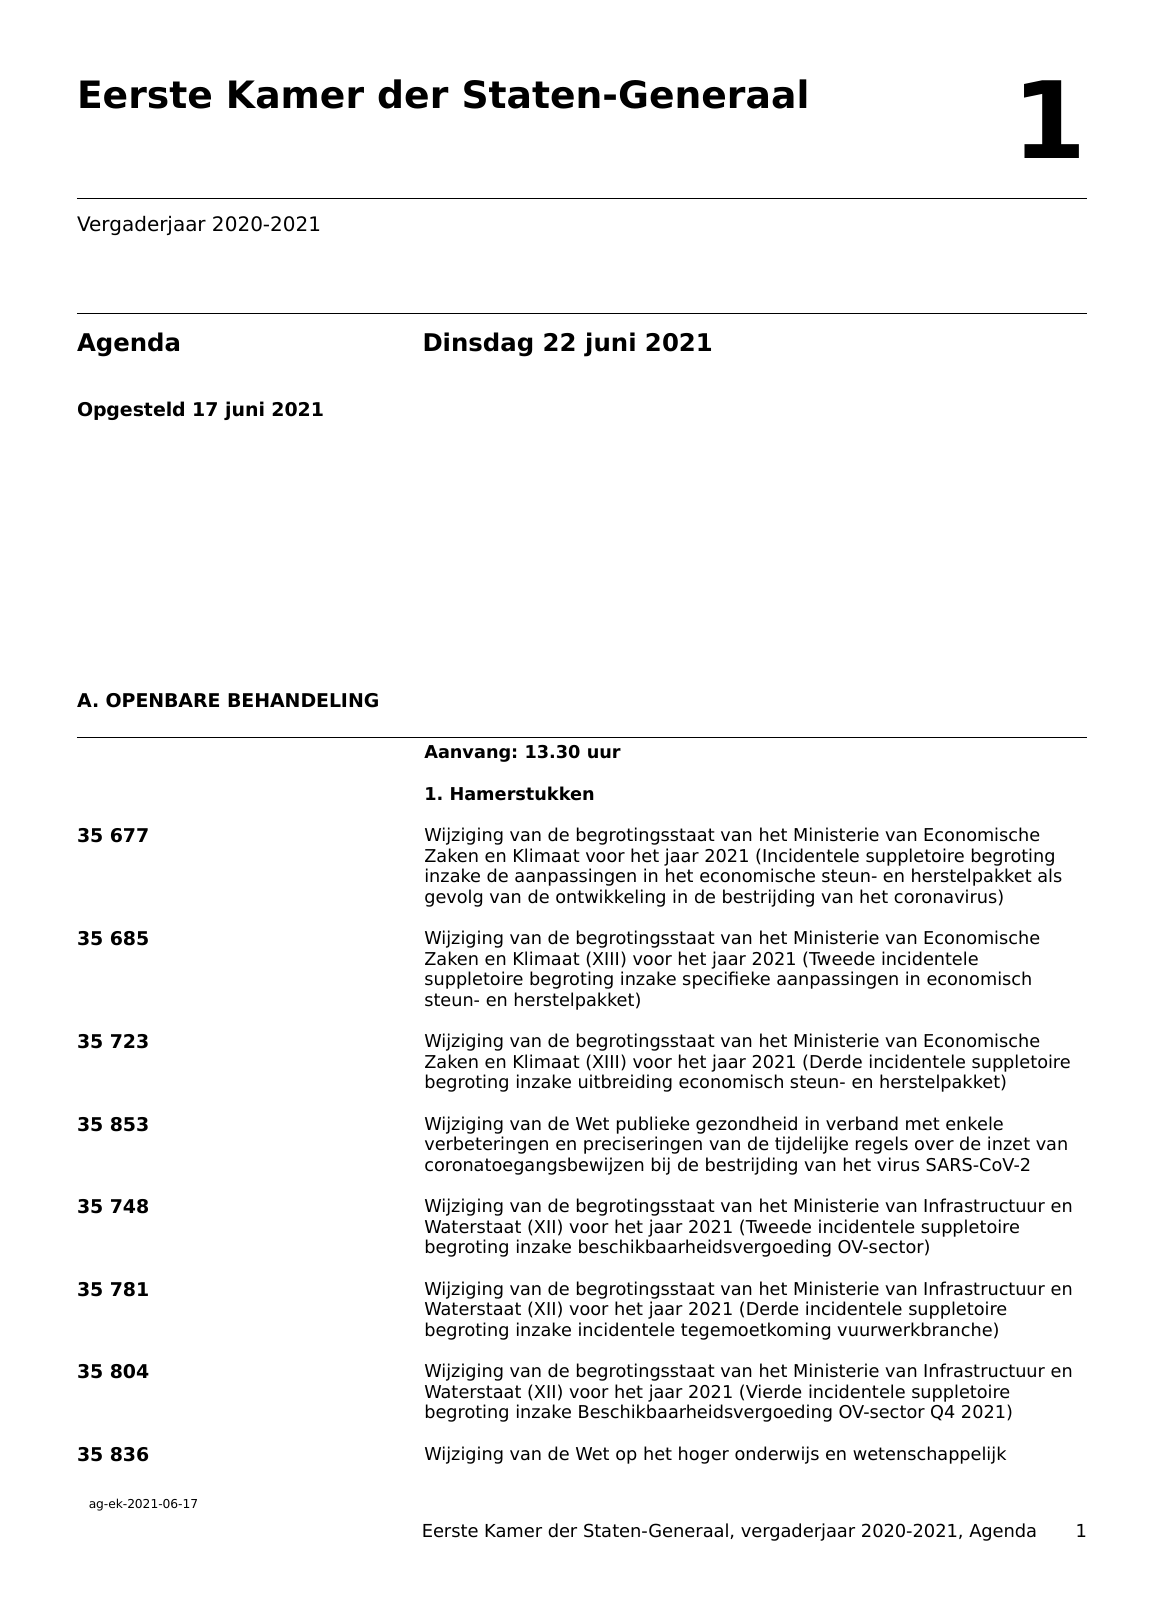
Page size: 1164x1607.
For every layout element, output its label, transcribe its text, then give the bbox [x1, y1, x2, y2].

table_header 1 [886, 59, 1087, 198]
table_cell 1. Hamerstukken [418, 784, 1087, 804]
table_cell Wijziging van de Wet publieke gezondheid in verband met enkele verbeteringen en preciseringen van de tijdelijke regels over de inzet van coronatoegangsbewijzen bij de bestrijding van het virus SARS-CoV-2 [418, 1114, 1087, 1176]
table_cell [401, 1361, 418, 1423]
table_cell [77, 784, 401, 804]
table_cell 35 685 [77, 928, 401, 1011]
table_cell Wijziging van de begrotingsstaat van het Ministerie van Economische Zaken en Klimaat voor het jaar 2021 (Incidentele suppletoire begroting inzake de aanpassingen in het economische steun- en herstelpakket als gevolg van de ontwikkeling in de bestrijding van het coronavirus) [418, 825, 1087, 907]
text ag-ek-2021-06-17 [88, 1497, 323, 1511]
table_cell [401, 908, 418, 928]
table_cell [418, 1176, 1087, 1196]
table_cell [401, 1093, 418, 1114]
table_cell [401, 1196, 418, 1258]
table_cell Wijziging van de begrotingsstaat van het Ministerie van Infrastructuur en Waterstaat (XII) voor het jaar 2021 (Vierde incidentele suppletoire begroting inzake Beschikbaarheidsvergoeding OV-sector Q4 2021) [418, 1361, 1087, 1423]
table_cell Dinsdag 22 juni 2021 [422, 314, 1087, 357]
table_cell [401, 928, 418, 1011]
table_cell [77, 804, 401, 825]
table_cell [401, 1176, 418, 1196]
table_cell [418, 1011, 1087, 1031]
table_cell 35 853 [77, 1114, 401, 1176]
table_cell [401, 825, 418, 907]
table_cell Wijziging van de begrotingsstaat van het Ministerie van Infrastructuur en Waterstaat (XII) voor het jaar 2021 (Tweede incidentele suppletoire begroting inzake beschikbaarheidsvergoeding OV-sector) [418, 1196, 1087, 1258]
table_cell [77, 1093, 401, 1114]
table_cell [401, 1258, 418, 1279]
table_cell 35 723 [77, 1031, 401, 1093]
table_cell [77, 1258, 401, 1279]
table_cell 35 836 [77, 1444, 401, 1466]
table_cell Wijziging van de begrotingsstaat van het Ministerie van Infrastructuur en Waterstaat (XII) voor het jaar 2021 (Derde incidentele suppletoire begroting inzake incidentele tegemoetkoming vuurwerkbranche) [418, 1279, 1087, 1341]
table_cell [401, 1423, 418, 1444]
table_cell [77, 1341, 401, 1361]
table_cell [401, 1341, 418, 1361]
table_cell 35 781 [77, 1279, 401, 1341]
table_cell [418, 1258, 1087, 1279]
table_header Aanvang: 13.30 uur [418, 738, 1087, 763]
table_cell [418, 1341, 1087, 1361]
table_header [77, 738, 401, 763]
subtitle A. OPENBARE BEHANDELING [77, 690, 1087, 712]
text Opgesteld 17 juni 2021 [77, 399, 1087, 421]
table_cell [77, 908, 401, 928]
table_cell Wijziging van de Wet op het hoger onderwijs en wetenschappelijk [418, 1444, 1087, 1466]
table_cell Vergaderjaar 2020-2021 [77, 199, 1087, 313]
table_cell [77, 1423, 401, 1444]
table_cell Wijziging van de begrotingsstaat van het Ministerie van Economische Zaken en Klimaat (XIII) voor het jaar 2021 (Tweede incidentele suppletoire begroting inzake specifieke aanpassingen in economisch steun- en herstelpakket) [418, 928, 1087, 1011]
table_cell [401, 784, 418, 804]
table_cell [401, 1114, 418, 1176]
table_cell 35 677 [77, 825, 401, 907]
table_cell [401, 763, 418, 784]
table_cell [401, 1031, 418, 1093]
table_cell [418, 763, 1087, 784]
table_header [401, 738, 418, 763]
table_cell [77, 1176, 401, 1196]
table_cell [401, 1444, 418, 1466]
table_cell [77, 1011, 401, 1031]
table_cell [418, 908, 1087, 928]
table_cell Wijziging van de begrotingsstaat van het Ministerie van Economische Zaken en Klimaat (XIII) voor het jaar 2021 (Derde incidentele suppletoire begroting inzake uitbreiding economisch steun- en herstelpakket) [418, 1031, 1087, 1093]
table_cell [401, 1279, 418, 1341]
table_cell 35 804 [77, 1361, 401, 1423]
table_cell [77, 763, 401, 784]
table_header Eerste Kamer der Staten-Generaal [77, 59, 886, 198]
table_cell [401, 804, 418, 825]
table_cell 35 748 [77, 1196, 401, 1258]
table_cell [418, 1093, 1087, 1114]
table_cell [418, 804, 1087, 825]
table_cell [401, 1011, 418, 1031]
table_cell Agenda [77, 314, 422, 357]
table_cell [418, 1423, 1087, 1444]
